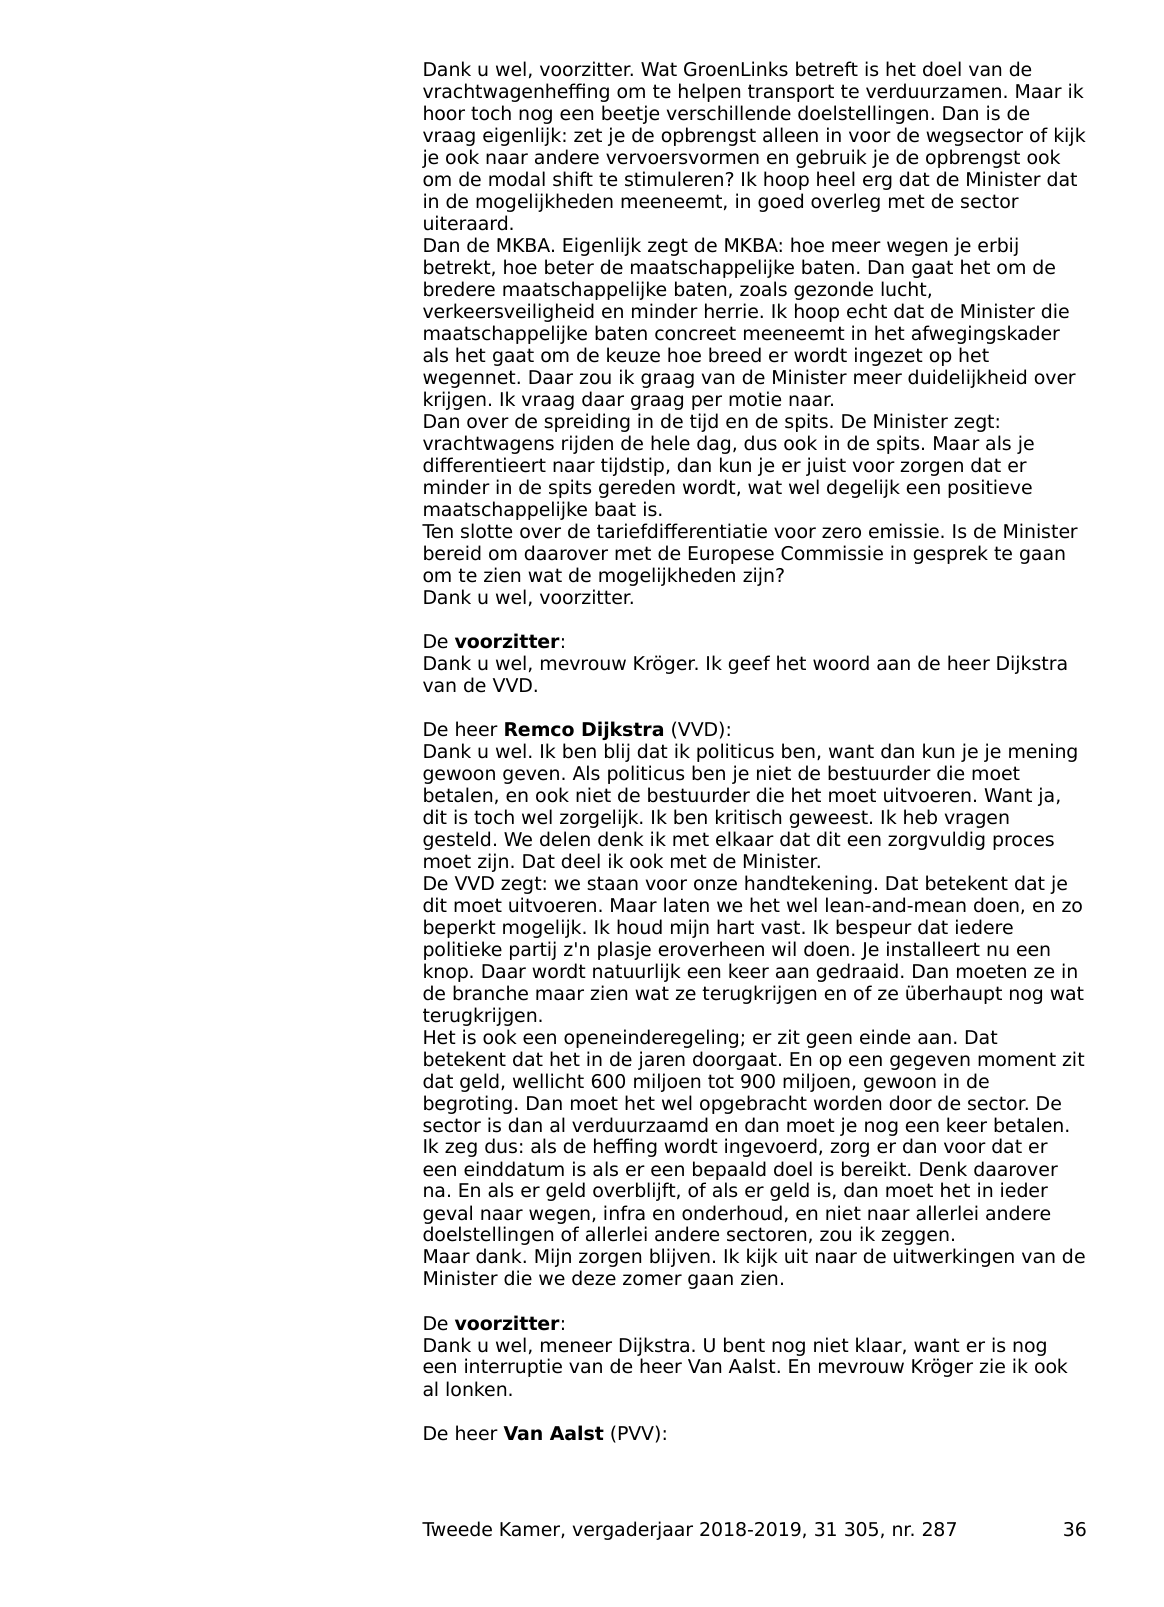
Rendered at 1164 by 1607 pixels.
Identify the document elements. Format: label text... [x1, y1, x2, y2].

text De voorzitter: [422, 631, 1087, 653]
text Ten slotte over de tariefdifferentiatie voor zero emissie. Is de Minister bereid om daarover met de Europese Commissie in gesprek te gaan om te zien wat de mogelijkheden zijn? [422, 521, 1087, 587]
text Het is ook een openeinderegeling; er zit geen einde aan. Dat betekent dat het in de jaren doorgaat. En op een gegeven moment zit dat geld, wellicht 600 miljoen tot 900 miljoen, gewoon in de begroting. Dan moet het wel opgebracht worden door de sector. De sector is dan al verduurzaamd en dan moet je nog een keer betalen. Ik zeg dus: als de heffing wordt ingevoerd, zorg er dan voor dat er een einddatum is als er een bepaald doel is bereikt. Denk daarover na. En als er geld overblijft, of als er geld is, dan moet het in ieder geval naar wegen, infra en onderhoud, en niet naar allerlei andere doelstellingen of allerlei andere sectoren, zou ik zeggen. [422, 1027, 1087, 1246]
text De heer Remco Dijkstra (VVD): [422, 719, 1087, 741]
text Dan de MKBA. Eigenlijk zegt de MKBA: hoe meer wegen je erbij betrekt, hoe beter de maatschappelijke baten. Dan gaat het om de bredere maatschappelijke baten, zoals gezonde lucht, verkeersveiligheid en minder herrie. Ik hoop echt dat de Minister die maatschappelijke baten concreet meeneemt in het afwegingskader als het gaat om de keuze hoe breed er wordt ingezet op het wegennet. Daar zou ik graag van de Minister meer duidelijkheid over krijgen. Ik vraag daar graag per motie naar. [422, 235, 1087, 411]
text De VVD zegt: we staan voor onze handtekening. Dat betekent dat je dit moet uitvoeren. Maar laten we het wel lean-and-mean doen, en zo beperkt mogelijk. Ik houd mijn hart vast. Ik bespeur dat iedere politieke partij z'n plasje eroverheen wil doen. Je installeert nu een knop. Daar wordt natuurlijk een keer aan gedraaid. Dan moeten ze in de branche maar zien wat ze terugkrijgen en of ze überhaupt nog wat terugkrijgen. [422, 873, 1087, 1027]
text Maar dank. Mijn zorgen blijven. Ik kijk uit naar de uitwerkingen van de Minister die we deze zomer gaan zien. [422, 1246, 1087, 1290]
text Dank u wel, voorzitter. Wat GroenLinks betreft is het doel van de vrachtwagenheffing om te helpen transport te verduurzamen. Maar ik hoor toch nog een beetje verschillende doelstellingen. Dan is de vraag eigenlijk: zet je de opbrengst alleen in voor de wegsector of kijk je ook naar andere vervoersvormen en gebruik je de opbrengst ook om de modal shift te stimuleren? Ik hoop heel erg dat de Minister dat in de mogelijkheden meeneemt, in goed overleg met de sector uiteraard. [422, 59, 1087, 235]
text Dank u wel, mevrouw Kröger. Ik geef het woord aan de heer Dijkstra van de VVD. [422, 653, 1087, 697]
text De voorzitter: [422, 1312, 1087, 1334]
text De heer Van Aalst (PVV): [422, 1423, 1087, 1444]
text Dan over de spreiding in de tijd en de spits. De Minister zegt: vrachtwagens rijden de hele dag, dus ook in de spits. Maar als je differentieert naar tijdstip, dan kun je er juist voor zorgen dat er minder in de spits gereden wordt, wat wel degelijk een positieve maatschappelijke baat is. [422, 411, 1087, 521]
text Dank u wel. Ik ben blij dat ik politicus ben, want dan kun je je mening gewoon geven. Als politicus ben je niet de bestuurder die moet betalen, en ook niet de bestuurder die het moet uitvoeren. Want ja, dit is toch wel zorgelijk. Ik ben kritisch geweest. Ik heb vragen gesteld. We delen denk ik met elkaar dat dit een zorgvuldig proces moet zijn. Dat deel ik ook met de Minister. [422, 741, 1087, 873]
text Dank u wel, voorzitter. [422, 587, 1087, 608]
text Dank u wel, meneer Dijkstra. U bent nog niet klaar, want er is nog een interruptie van de heer Van Aalst. En mevrouw Kröger zie ik ook al lonken. [422, 1334, 1087, 1400]
